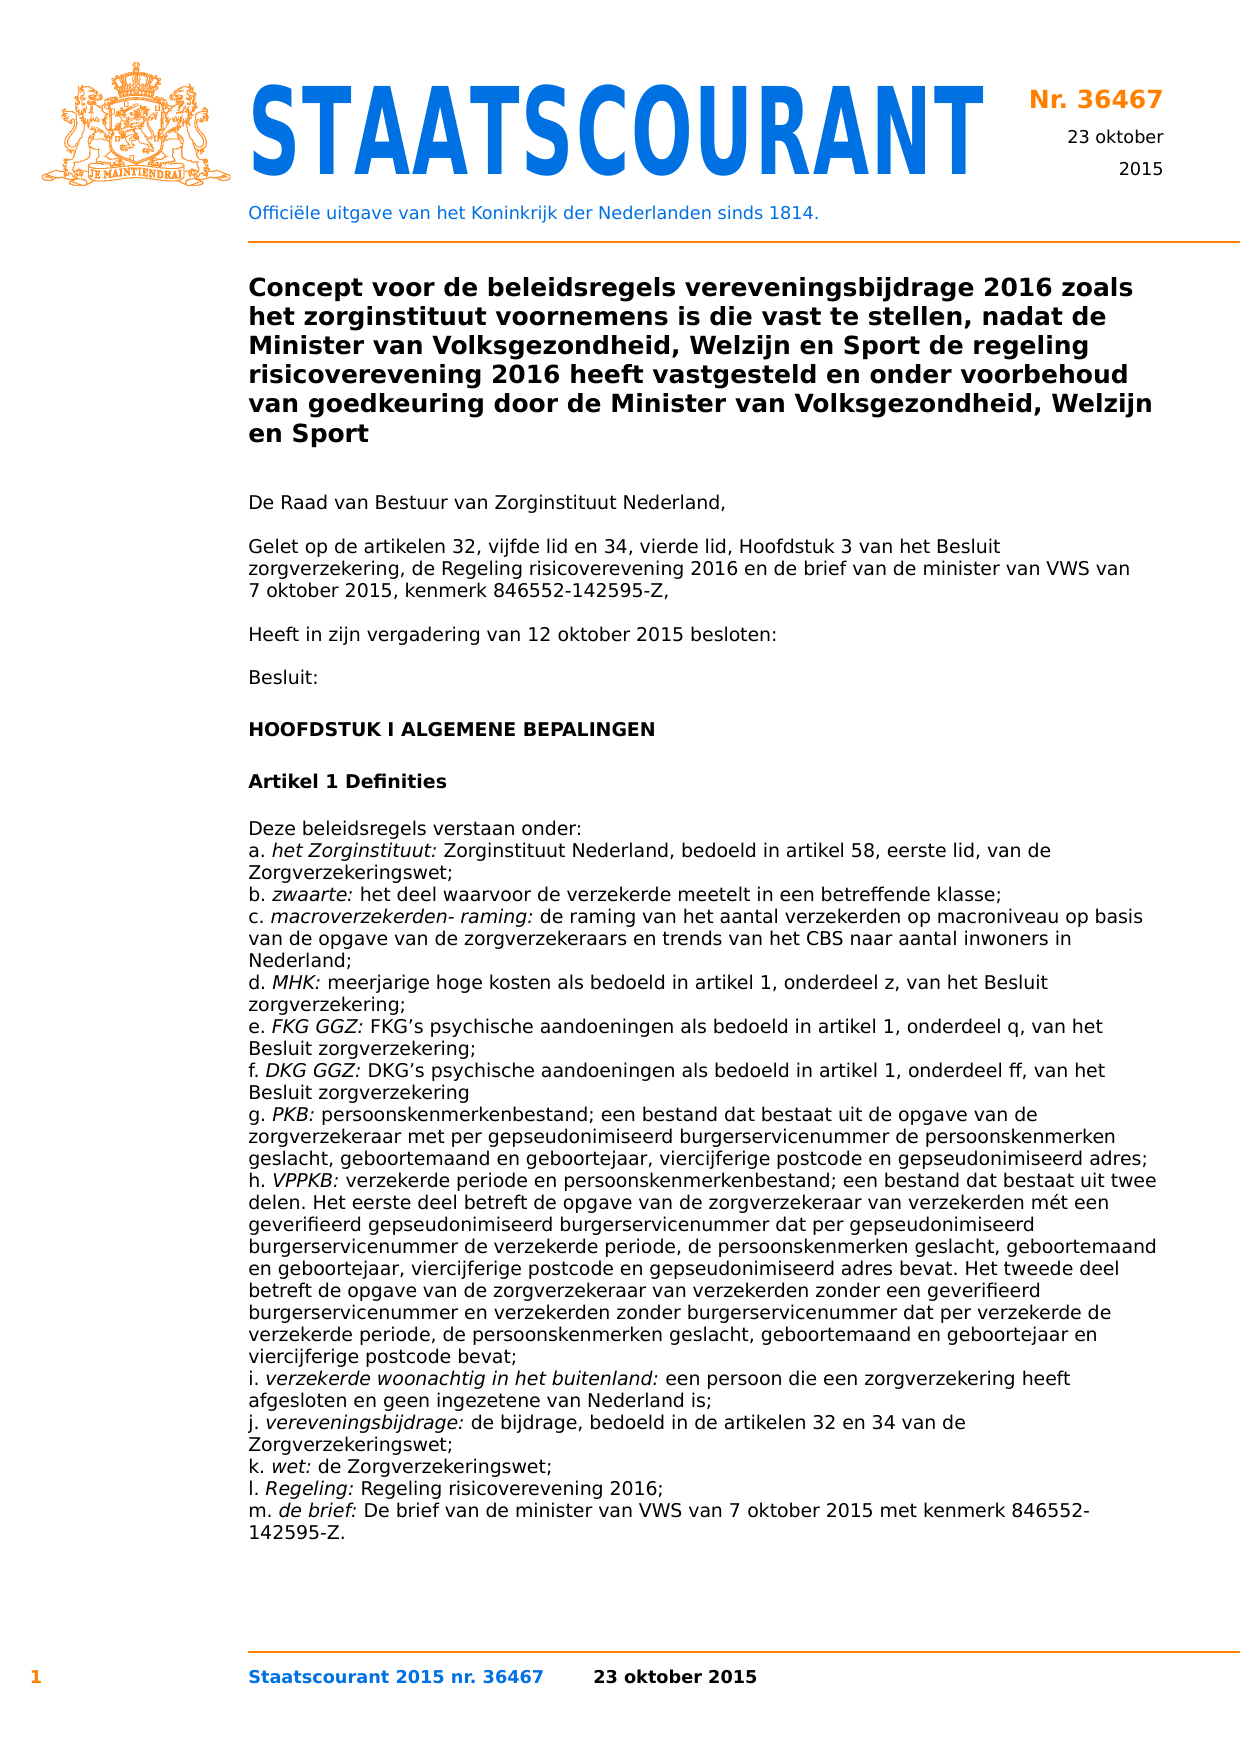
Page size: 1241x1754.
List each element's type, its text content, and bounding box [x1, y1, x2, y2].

table_header Nr. 36467 [998, 62, 1240, 121]
text g. PKB: persoonskenmerkenbestand; een bestand dat bestaat uit de opgave van de zorgverzekeraar met per gepseudonimiseerd burgerservicenummer de persoonskenmerken geslacht, geboortemaand en geboortejaar, viercijferige postcode en gepseudonimiseerd adres; [248, 1104, 1163, 1170]
text Gelet op de artikelen 32, vijfde lid en 34, vierde lid, Hoofdstuk 3 van het Besluit zorgverzekering, de Regeling risicoverevening 2016 en de brief van de minister van VWS van 7 oktober 2015, kenmerk 846552-142595-Z, [248, 536, 1163, 602]
text m. de brief: De brief van de minister van VWS van 7 oktober 2015 met kenmerk 846552-142595-Z. [248, 1499, 1163, 1543]
table_header STAATSCOURANT [248, 62, 998, 203]
text d. MHK: meerjarige hoge kosten als bedoeld in artikel 1, onderdeel z, van het Besluit zorgverzekering; [248, 972, 1163, 1016]
text a. het Zorginstituut: Zorginstituut Nederland, bedoeld in artikel 58, eerste lid, van de Zorgverzekeringswet; [248, 840, 1163, 884]
text Besluit: [248, 667, 1163, 689]
text e. FKG GGZ: FKG’s psychische aandoeningen als bedoeld in artikel 1, onderdeel q, van het Besluit zorgverzekering; [248, 1016, 1163, 1060]
table_cell Officiële uitgave van het Koninkrijk der Nederlanden sinds 1814. [248, 203, 1240, 241]
text j. vereveningsbijdrage: de bijdrage, bedoeld in de artikelen 32 en 34 van de Zorgverzekeringswet; [248, 1412, 1163, 1456]
text i. verzekerde woonachtig in het buitenland: een persoon die een zorgverzekering heeft afgesloten en geen ingezetene van Nederland is; [248, 1368, 1163, 1412]
table_cell 2015 [998, 153, 1240, 203]
text Deze beleidsregels verstaan onder: [248, 818, 1163, 840]
text Heeft in zijn vergadering van 12 oktober 2015 besloten: [248, 623, 1163, 645]
table_header [25, 62, 248, 241]
text h. VPPKB: verzekerde periode en persoonskenmerkenbestand; een bestand dat bestaat uit twee delen. Het eerste deel betreft de opgave van de zorgverzekeraar van verzekerden mét een geverifieerd gepseudonimiseerd burgerservicenummer dat per gepseudonimiseerd burgerservicenummer de verzekerde periode, de persoonskenmerken geslacht, geboortemaand en geboortejaar, viercijferige postcode en gepseudonimiseerd adres bevat. Het tweede deel betreft de opgave van de zorgverzekeraar van verzekerden zonder een geverifieerd burgerservicenummer en verzekerden zonder burgerservicenummer dat per verzekerde de verzekerde periode, de persoonskenmerken geslacht, geboortemaand en geboortejaar en viercijferige postcode bevat; [248, 1170, 1163, 1368]
picture [41, 62, 231, 186]
text f. DKG GGZ: DKG’s psychische aandoeningen als bedoeld in artikel 1, onderdeel ff, van het Besluit zorgverzekering [248, 1060, 1163, 1104]
subtitle Artikel 1 Definities [248, 771, 1163, 793]
subtitle Concept voor de beleidsregels vereveningsbijdrage 2016 zoals het zorginstituut voornemens is die vast te stellen, nadat de Minister van Volksgezondheid, Welzijn en Sport de regeling risicoverevening 2016 heeft vastgesteld en onder voorbehoud van goedkeuring door de Minister van Volksgezondheid, Welzijn en Sport [248, 273, 1163, 448]
table_cell 23 oktober [998, 121, 1240, 153]
text k. wet: de Zorgverzekeringswet; [248, 1456, 1163, 1478]
text l. Regeling: Regeling risicoverevening 2016; [248, 1478, 1163, 1499]
subtitle HOOFDSTUK I ALGEMENE BEPALINGEN [248, 719, 1163, 741]
text c. macroverzekerden- raming: de raming van het aantal verzekerden op macroniveau op basis van de opgave van de zorgverzekeraars en trends van het CBS naar aantal inwoners in Nederland; [248, 906, 1163, 972]
text b. zwaarte: het deel waarvoor de verzekerde meetelt in een betreffende klasse; [248, 884, 1163, 906]
text De Raad van Bestuur van Zorginstituut Nederland, [248, 492, 1163, 514]
